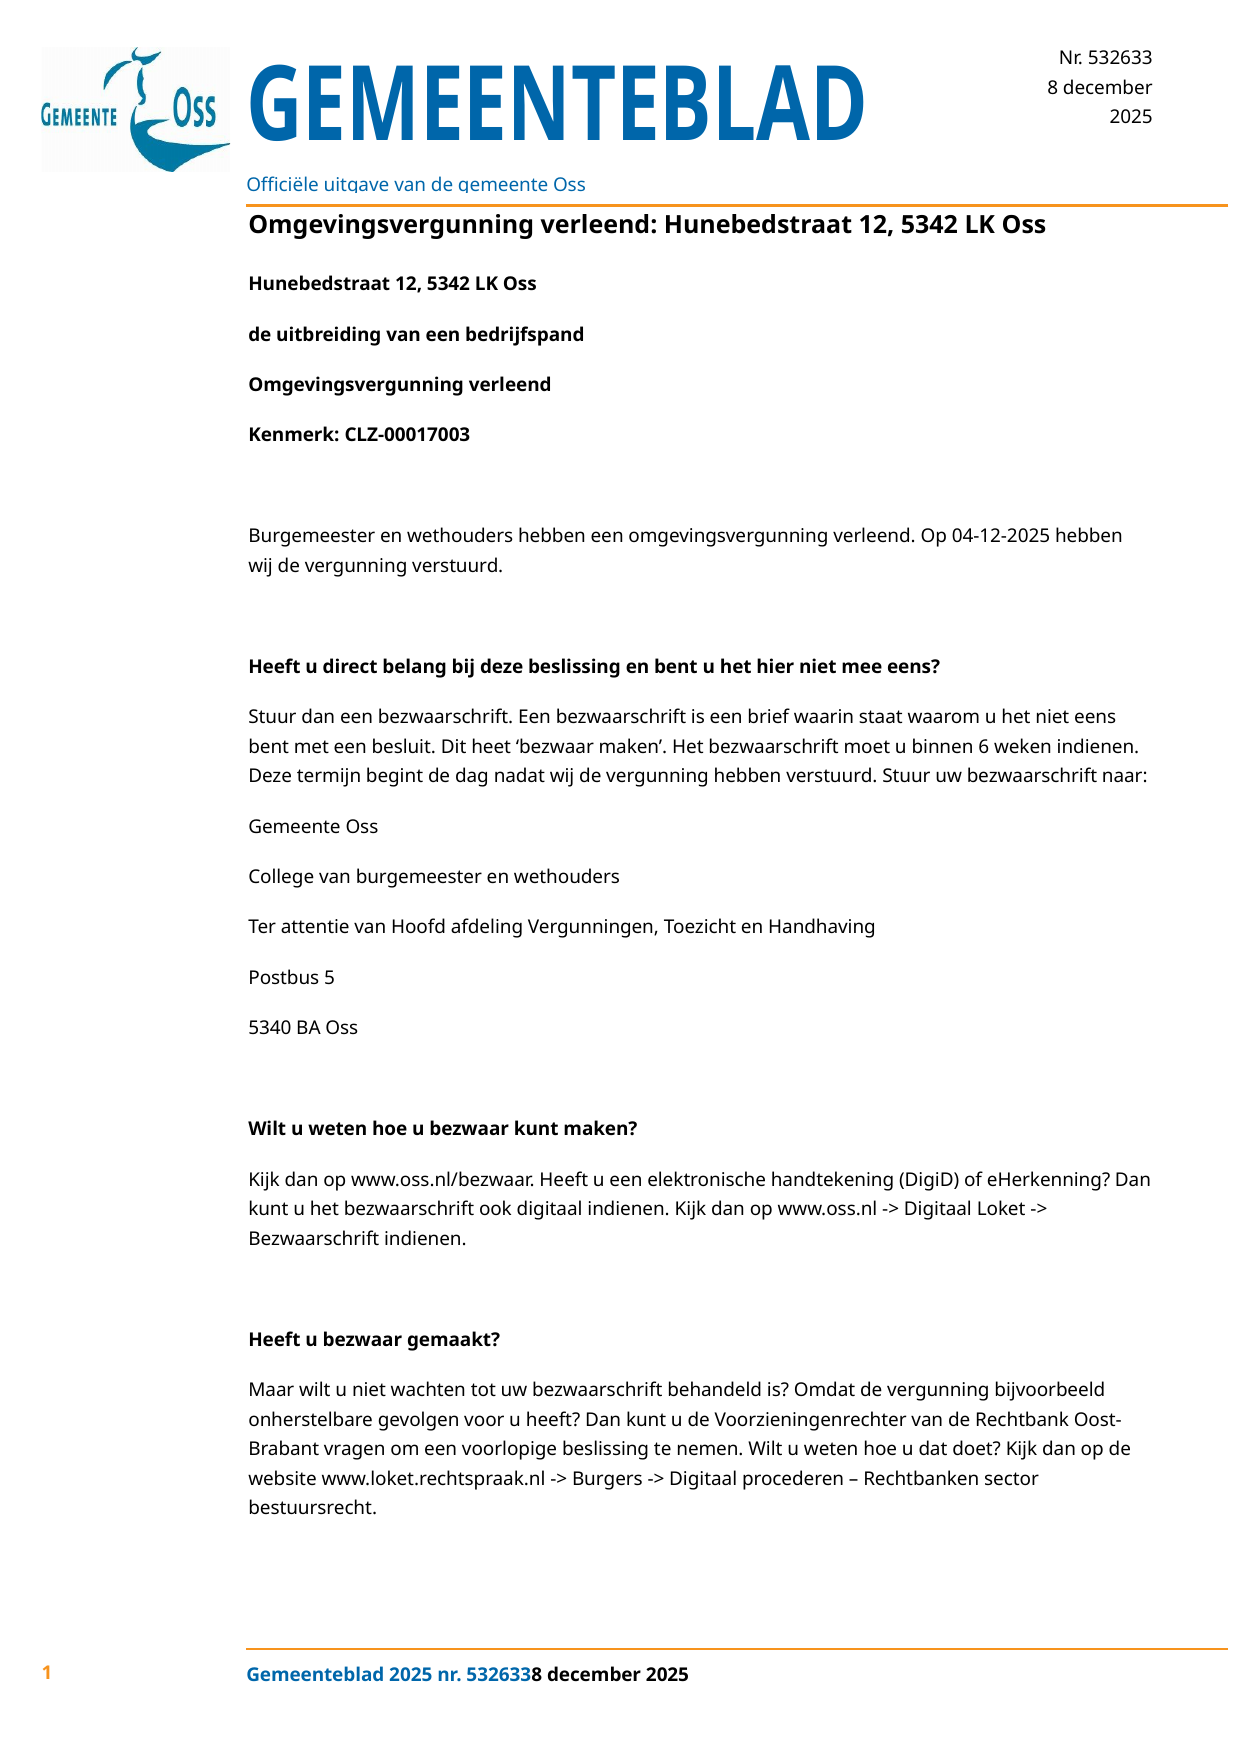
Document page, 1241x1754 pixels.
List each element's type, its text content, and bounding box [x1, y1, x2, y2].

text Maar wilt u niet wachten tot uw bezwaarschrift behandeld is? Omdat de vergunning bijvoorbeeld onherstelbare gevolgen voor u heeft? Dan kunt u de Voorzieningenrechter van de Rechtbank Oost-Brabant vragen om een voorlopige beslissing te nemen. Wilt u weten hoe u dat doet? Kijk dan op de website www.loket.rechtspraak.nl -> Burgers -> Digitaal procederen – Rechtbanken sector bestuursrecht. [248, 1376, 1152, 1520]
text Ter attentie van Hoofd afdeling Vergunningen, Toezicht en Handhaving [248, 914, 1152, 939]
text Stuur dan een bezwaarschrift. Een bezwaarschrift is een brief waarin staat waarom u het niet eens bent met een besluit. Dit heet ‘bezwaar maken’. Het bezwaarschrift moet u binnen 6 weken indienen. Deze termijn begint de dag nadat wij de vergunning hebben verstuurd. Stuur uw bezwaarschrift naar: [248, 703, 1152, 788]
picture [41, 47, 231, 172]
text 5340 BA Oss [248, 1014, 1152, 1040]
text Postbus 5 [248, 964, 1152, 990]
text Wilt u weten hoe u bezwaar kunt maken? [248, 1115, 1152, 1141]
text Kenmerk: CLZ-00017003 [248, 422, 1152, 447]
text Gemeente Oss [248, 813, 1152, 838]
text College van burgemeester en wethouders [248, 863, 1152, 889]
text de uitbreiding van een bedrijfspand [248, 321, 1152, 346]
text Burgemeester en wethouders hebben een omgevingsvergunning verleend. Op 04-12-2025 hebben wij de vergunning verstuurd. [248, 522, 1152, 578]
text Heeft u bezwaar gemaakt? [248, 1326, 1152, 1351]
text Omgevingsvergunning verleend: Hunebedstraat 12, 5342 LK Oss [248, 207, 1152, 241]
text Omgevingsvergunning verleend [248, 371, 1152, 397]
text Heeft u direct belang bij deze beslissing en bent u het hier niet mee eens? [248, 653, 1152, 678]
text Kijk dan op www.oss.nl/bezwaar. Heeft u een elektronische handtekening (DigiD) of eHerkenning? Dan kunt u het bezwaarschrift ook digitaal indienen. Kijk dan op www.oss.nl -> Digitaal Loket -> Bezwaarschrift indienen. [248, 1166, 1152, 1251]
text Hunebedstraat 12, 5342 LK Oss [248, 270, 1152, 296]
